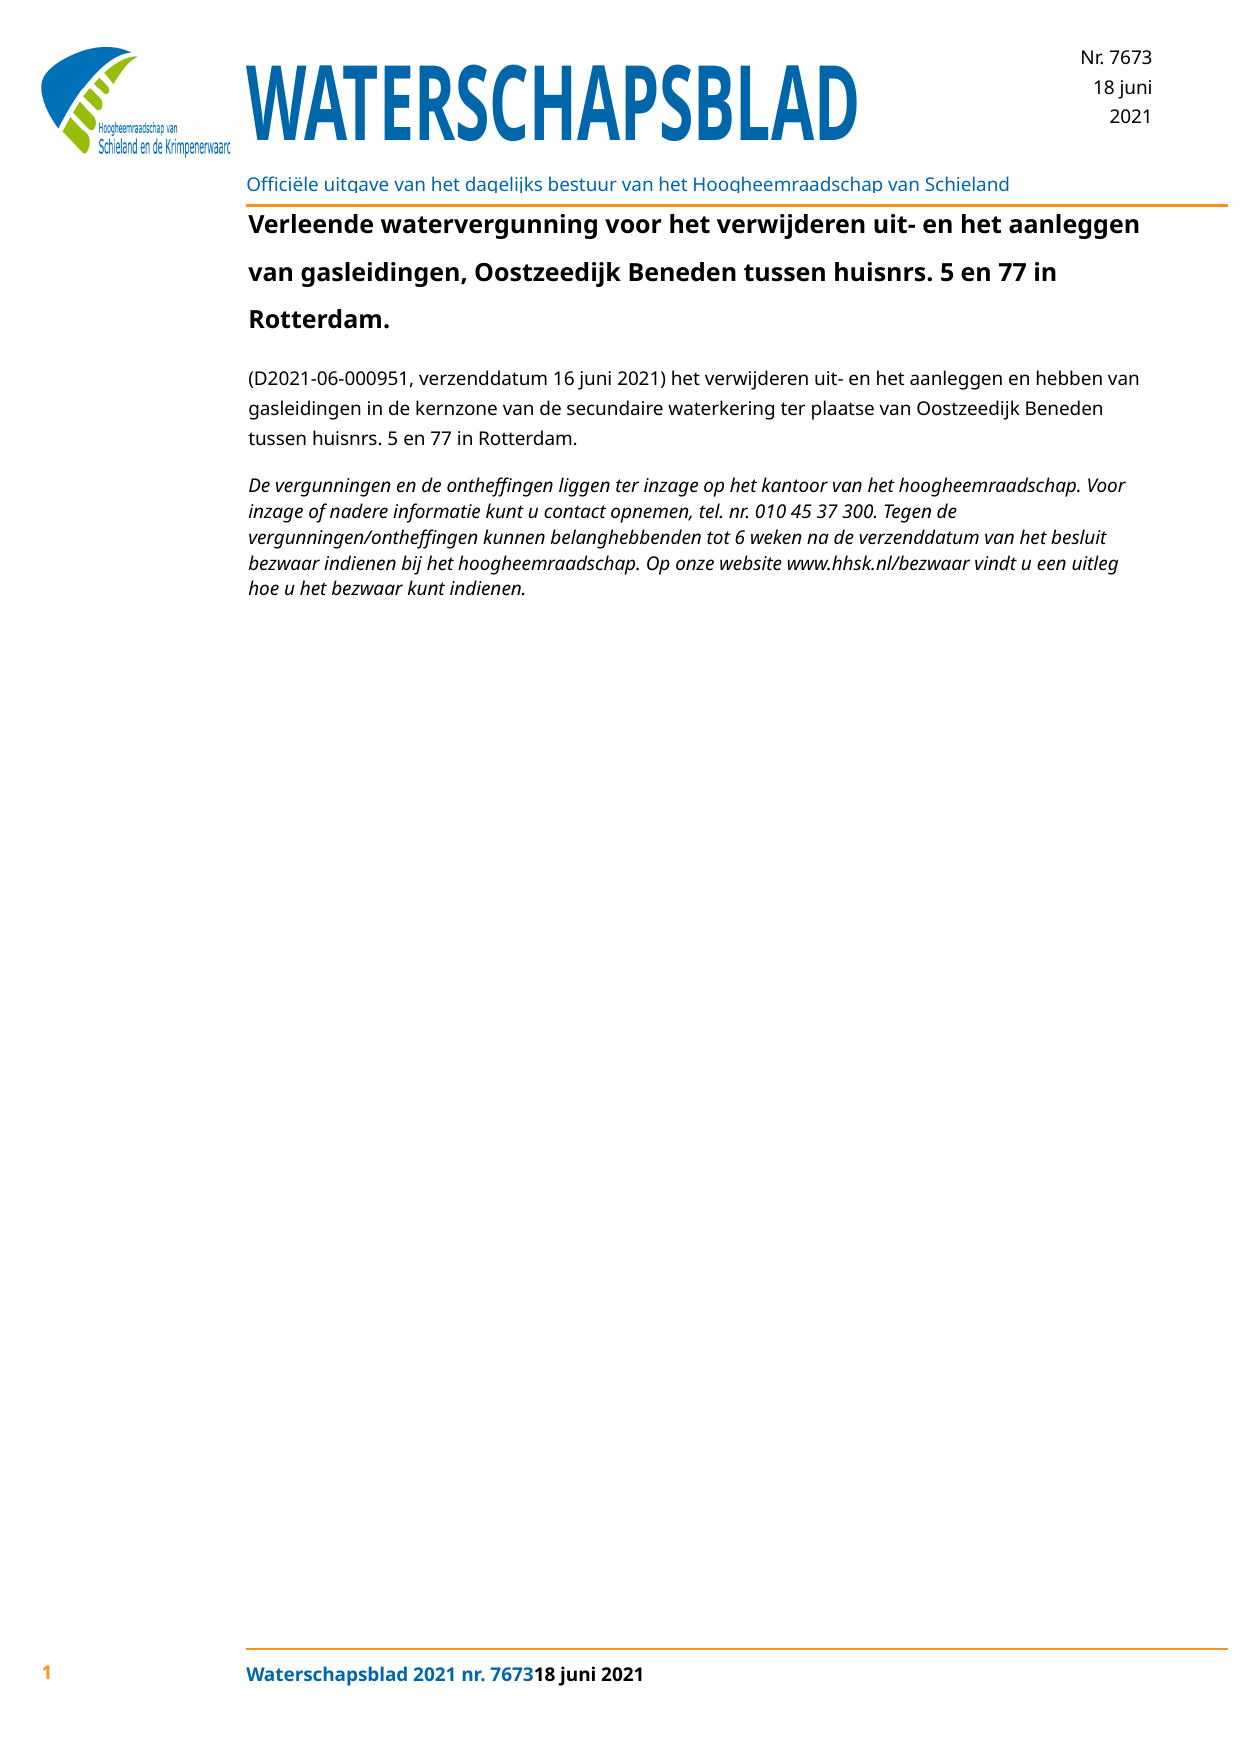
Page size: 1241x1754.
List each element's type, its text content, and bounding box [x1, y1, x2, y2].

text De vergunningen en de ontheffingen liggen ter inzage op het kantoor van het hoogheemraadschap. Voor inzage of nadere informatie kunt u contact opnemen, tel. nr. 010 45 37 300. Tegen de vergunningen/ontheffingen kunnen belanghebbenden tot 6 weken na de verzenddatum van het besluit bezwaar indienen bij het hoogheemraadschap. Op onze website www.hhsk.nl/bezwaar vindt u een uitleg hoe u het bezwaar kunt indienen. [248, 472, 1152, 601]
text Verleende watervergunning voor het verwijderen uit- en het aanleggen van gasleidingen, Oostzeedijk Beneden tussen huisnrs. 5 en 77 in Rotterdam. [248, 207, 1152, 336]
text (D2021-06-000951, verzenddatum 16 juni 2021) het verwijderen uit- en het aanleggen en hebben van gasleidingen in de kernzone van de secundaire waterkering ter plaatse van Oostzeedijk Beneden tussen huisnrs. 5 en 77 in Rotterdam. [248, 366, 1152, 450]
picture [41, 47, 231, 172]
